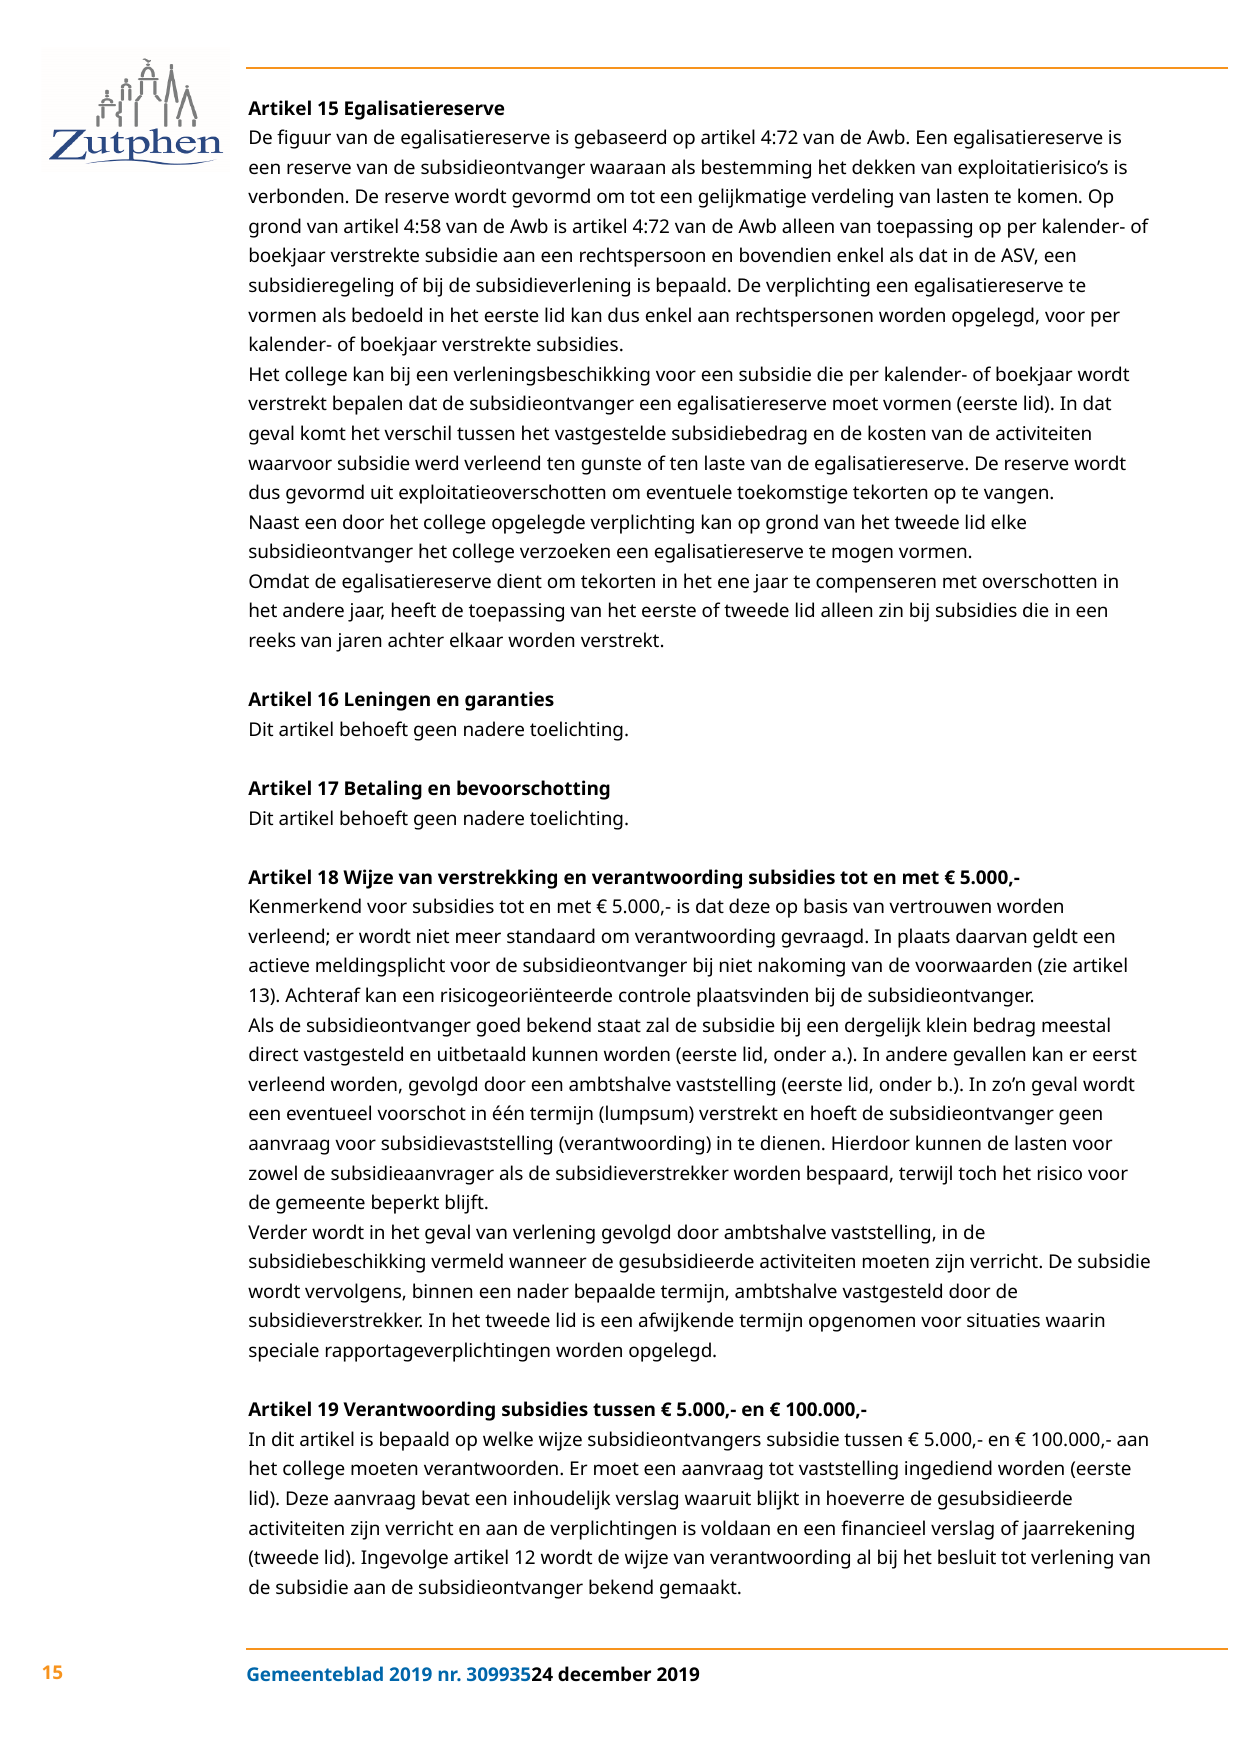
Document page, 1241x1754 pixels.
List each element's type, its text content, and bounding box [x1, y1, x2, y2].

text Artikel 19 Verantwoording subsidies tussen € 5.000,- en € 100.000,- [248, 1396, 1152, 1422]
picture [41, 47, 231, 172]
text Dit artikel behoeft geen nadere toelichting. [248, 716, 1152, 742]
text Dit artikel behoeft geen nadere toelichting. [248, 805, 1152, 831]
text Artikel 15 Egalisatiereserve [248, 95, 1152, 121]
text De figuur van de egalisatiereserve is gebaseerd op artikel 4:72 van de Awb. Een egalisatiereserve is een reserve van de subsidieontvanger waaraan als bestemming het dekken van exploitatierisico’s is verbonden. De reserve wordt gevormd om tot een gelijkmatige verdeling van lasten te komen. Op grond van artikel 4:58 van de Awb is artikel 4:72 van de Awb alleen van toepassing op per kalender- of boekjaar verstrekte subsidie aan een rechtspersoon en bovendien enkel als dat in de ASV, een subsidieregeling of bij de subsidieverlening is bepaald. De verplichting een egalisatiereserve te vormen als bedoeld in het eerste lid kan dus enkel aan rechtspersonen worden opgelegd, voor per kalender- of boekjaar verstrekte subsidies. [248, 124, 1152, 357]
text Artikel 17 Betaling en bevoorschotting [248, 775, 1152, 801]
text Kenmerkend voor subsidies tot en met € 5.000,- is dat deze op basis van vertrouwen worden verleend; er wordt niet meer standaard om verantwoording gevraagd. In plaats daarvan geldt een actieve meldingsplicht voor de subsidieontvanger bij niet nakoming van de voorwaarden (zie artikel 13). Achteraf kan een risicogeoriënteerde controle plaatsvinden bij de subsidieontvanger. [248, 893, 1152, 1008]
text Als de subsidieontvanger goed bekend staat zal de subsidie bij een dergelijk klein bedrag meestal direct vastgesteld en uitbetaald kunnen worden (eerste lid, onder a.). In andere gevallen kan er eerst verleend worden, gevolgd door een ambtshalve vaststelling (eerste lid, onder b.). In zo’n geval wordt een eventueel voorschot in één termijn (lumpsum) verstrekt en hoeft de subsidieontvanger geen aanvraag voor subsidievaststelling (verantwoording) in te dienen. Hierdoor kunnen de lasten voor zowel de subsidieaanvrager als de subsidieverstrekker worden bespaard, terwijl toch het risico voor de gemeente beperkt blijft. [248, 1012, 1152, 1215]
text In dit artikel is bepaald op welke wijze subsidieontvangers subsidie tussen € 5.000,- en € 100.000,- aan het college moeten verantwoorden. Er moet een aanvraag tot vaststelling ingediend worden (eerste lid). Deze aanvraag bevat een inhoudelijk verslag waaruit blijkt in hoeverre de gesubsidieerde activiteiten zijn verricht en aan de verplichtingen is voldaan en een financieel verslag of jaarrekening (tweede lid). Ingevolge artikel 12 wordt de wijze van verantwoording al bij het besluit tot verlening van de subsidie aan de subsidieontvanger bekend gemaakt. [248, 1426, 1152, 1600]
text Het college kan bij een verleningsbeschikking voor een subsidie die per kalender- of boekjaar wordt verstrekt bepalen dat de subsidieontvanger een egalisatiereserve moet vormen (eerste lid). In dat geval komt het verschil tussen het vastgestelde subsidiebedrag en de kosten van de activiteiten waarvoor subsidie werd verleend ten gunste of ten laste van de egalisatiereserve. De reserve wordt dus gevormd uit exploitatieoverschotten om eventuele toekomstige tekorten op te vangen. [248, 361, 1152, 505]
text Naast een door het college opgelegde verplichting kan op grond van het tweede lid elke subsidieontvanger het college verzoeken een egalisatiereserve te mogen vormen. [248, 509, 1152, 564]
text Verder wordt in het geval van verlening gevolgd door ambtshalve vaststelling, in de subsidiebeschikking vermeld wanneer de gesubsidieerde activiteiten moeten zijn verricht. De subsidie wordt vervolgens, binnen een nader bepaalde termijn, ambtshalve vastgesteld door de subsidieverstrekker. In het tweede lid is een afwijkende termijn opgenomen voor situaties waarin speciale rapportageverplichtingen worden opgelegd. [248, 1219, 1152, 1363]
text Omdat de egalisatiereserve dient om tekorten in het ene jaar te compenseren met overschotten in het andere jaar, heeft de toepassing van het eerste of tweede lid alleen zin bij subsidies die in een reeks van jaren achter elkaar worden verstrekt. [248, 568, 1152, 653]
text Artikel 16 Leningen en garanties [248, 686, 1152, 712]
text Artikel 18 Wijze van verstrekking en verantwoording subsidies tot en met € 5.000,- [248, 864, 1152, 890]
